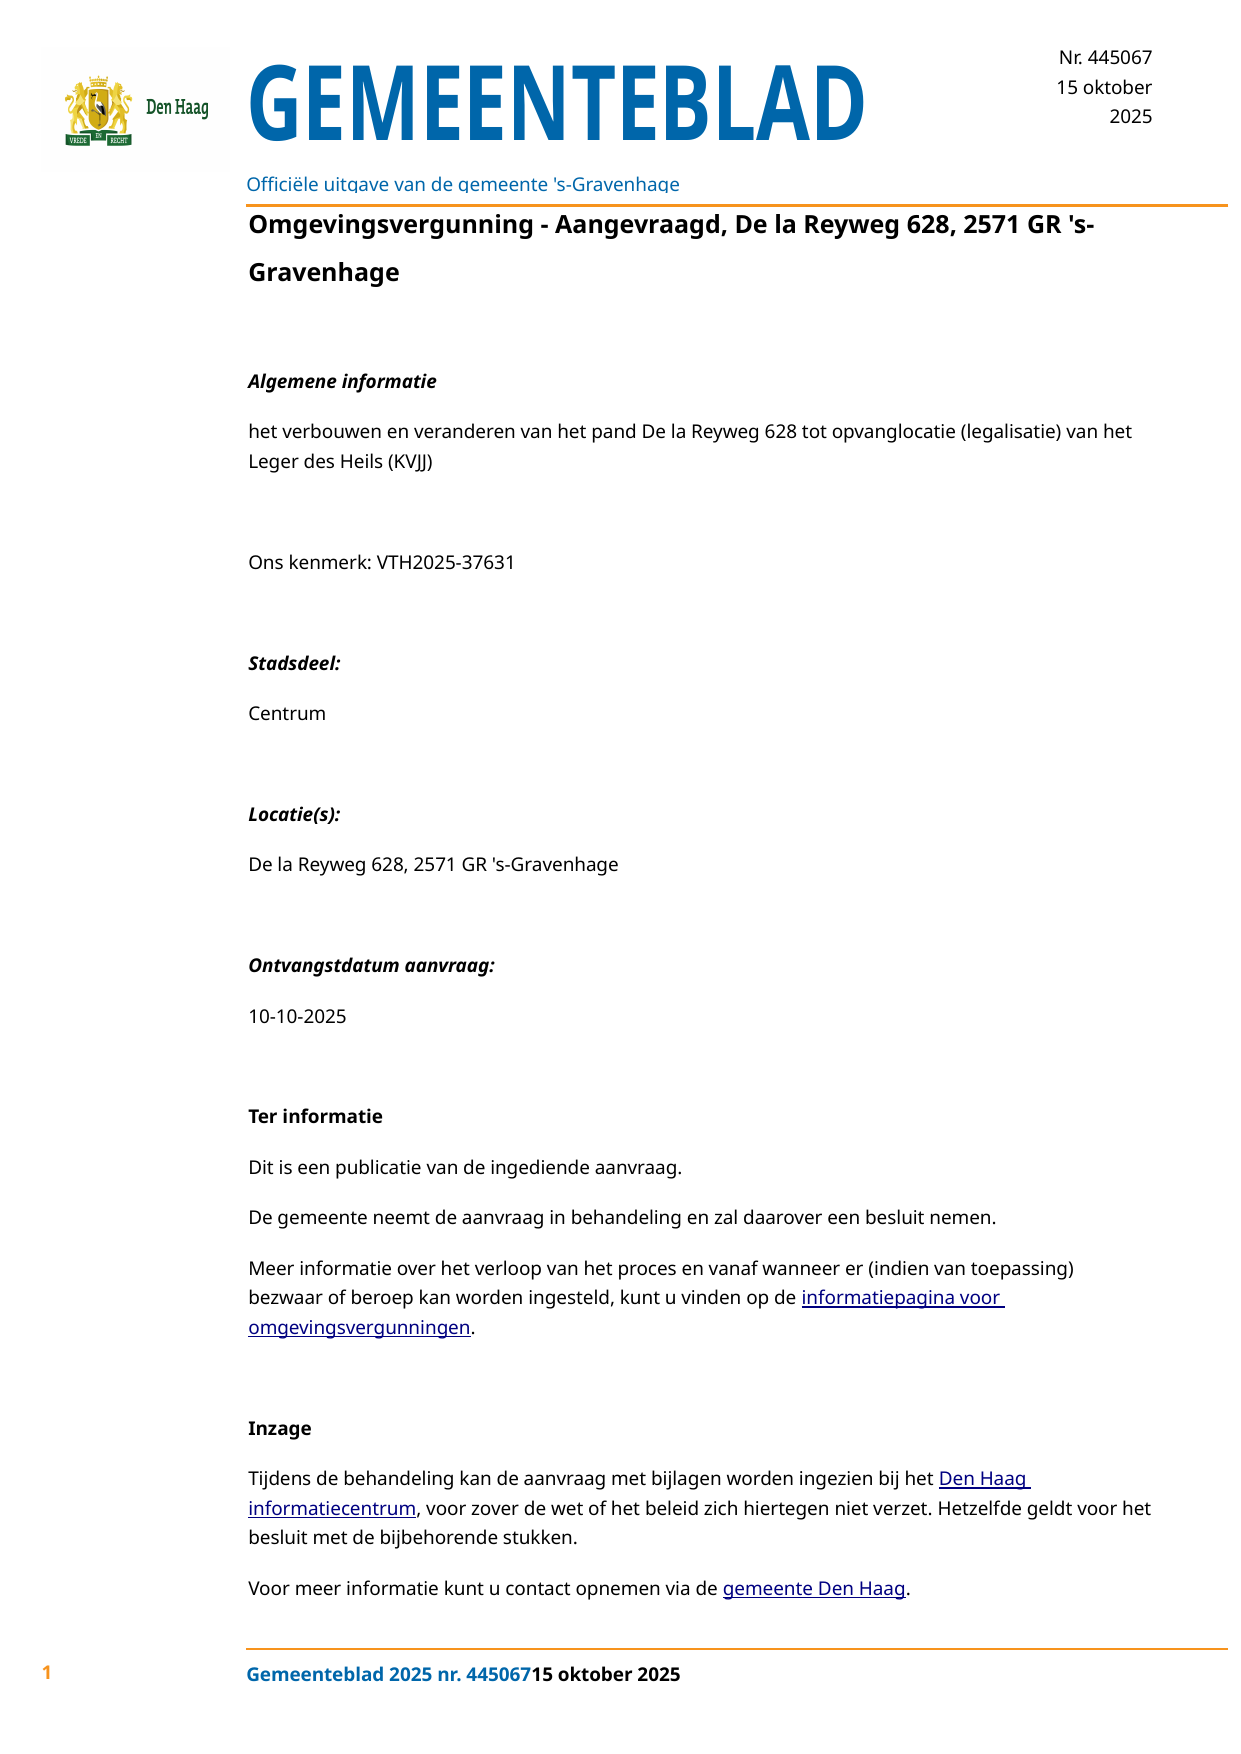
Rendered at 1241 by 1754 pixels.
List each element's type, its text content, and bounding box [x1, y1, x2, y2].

text Algemene informatie [248, 368, 1152, 394]
text Inzage [248, 1415, 1152, 1441]
text Ontvangstdatum aanvraag: [248, 952, 1152, 978]
text 10-10-2025 [248, 1003, 1152, 1029]
text Dit is een publicatie van de ingediende aanvraag. [248, 1154, 1152, 1180]
text De la Reyweg 628, 2571 GR 's-Gravenhage [248, 852, 1152, 877]
text Omgevingsvergunning - Aangevraagd, De la Reyweg 628, 2571 GR 's-Gravenhage [248, 207, 1152, 288]
text Ter informatie [248, 1104, 1152, 1129]
text Voor meer informatie kunt u contact opnemen via de gemeente Den Haag. [248, 1575, 1152, 1601]
text het verbouwen en veranderen van het pand De la Reyweg 628 tot opvanglocatie (legalisatie) van het Leger des Heils (KVJJ) [248, 419, 1152, 474]
text Centrum [248, 700, 1152, 726]
text De gemeente neemt de aanvraag in behandeling en zal daarover een besluit nemen. [248, 1204, 1152, 1230]
picture [41, 47, 231, 172]
text Stadsdeel: [248, 650, 1152, 676]
text Ons kenmerk: VTH2025-37631 [248, 549, 1152, 575]
text Meer informatie over het verloop van het proces en vanaf wanneer er (indien van toepassing) bezwaar of beroep kan worden ingesteld, kunt u vinden op de informatiepagina voor omgevingsvergunningen. [248, 1255, 1152, 1340]
text Locatie(s): [248, 801, 1152, 827]
text Tijdens de behandeling kan de aanvraag met bijlagen worden ingezien bij het Den Haag informatiecentrum, voor zover de wet of het beleid zich hiertegen niet verzet. Hetzelfde geldt voor het besluit met de bijbehorende stukken. [248, 1465, 1152, 1550]
